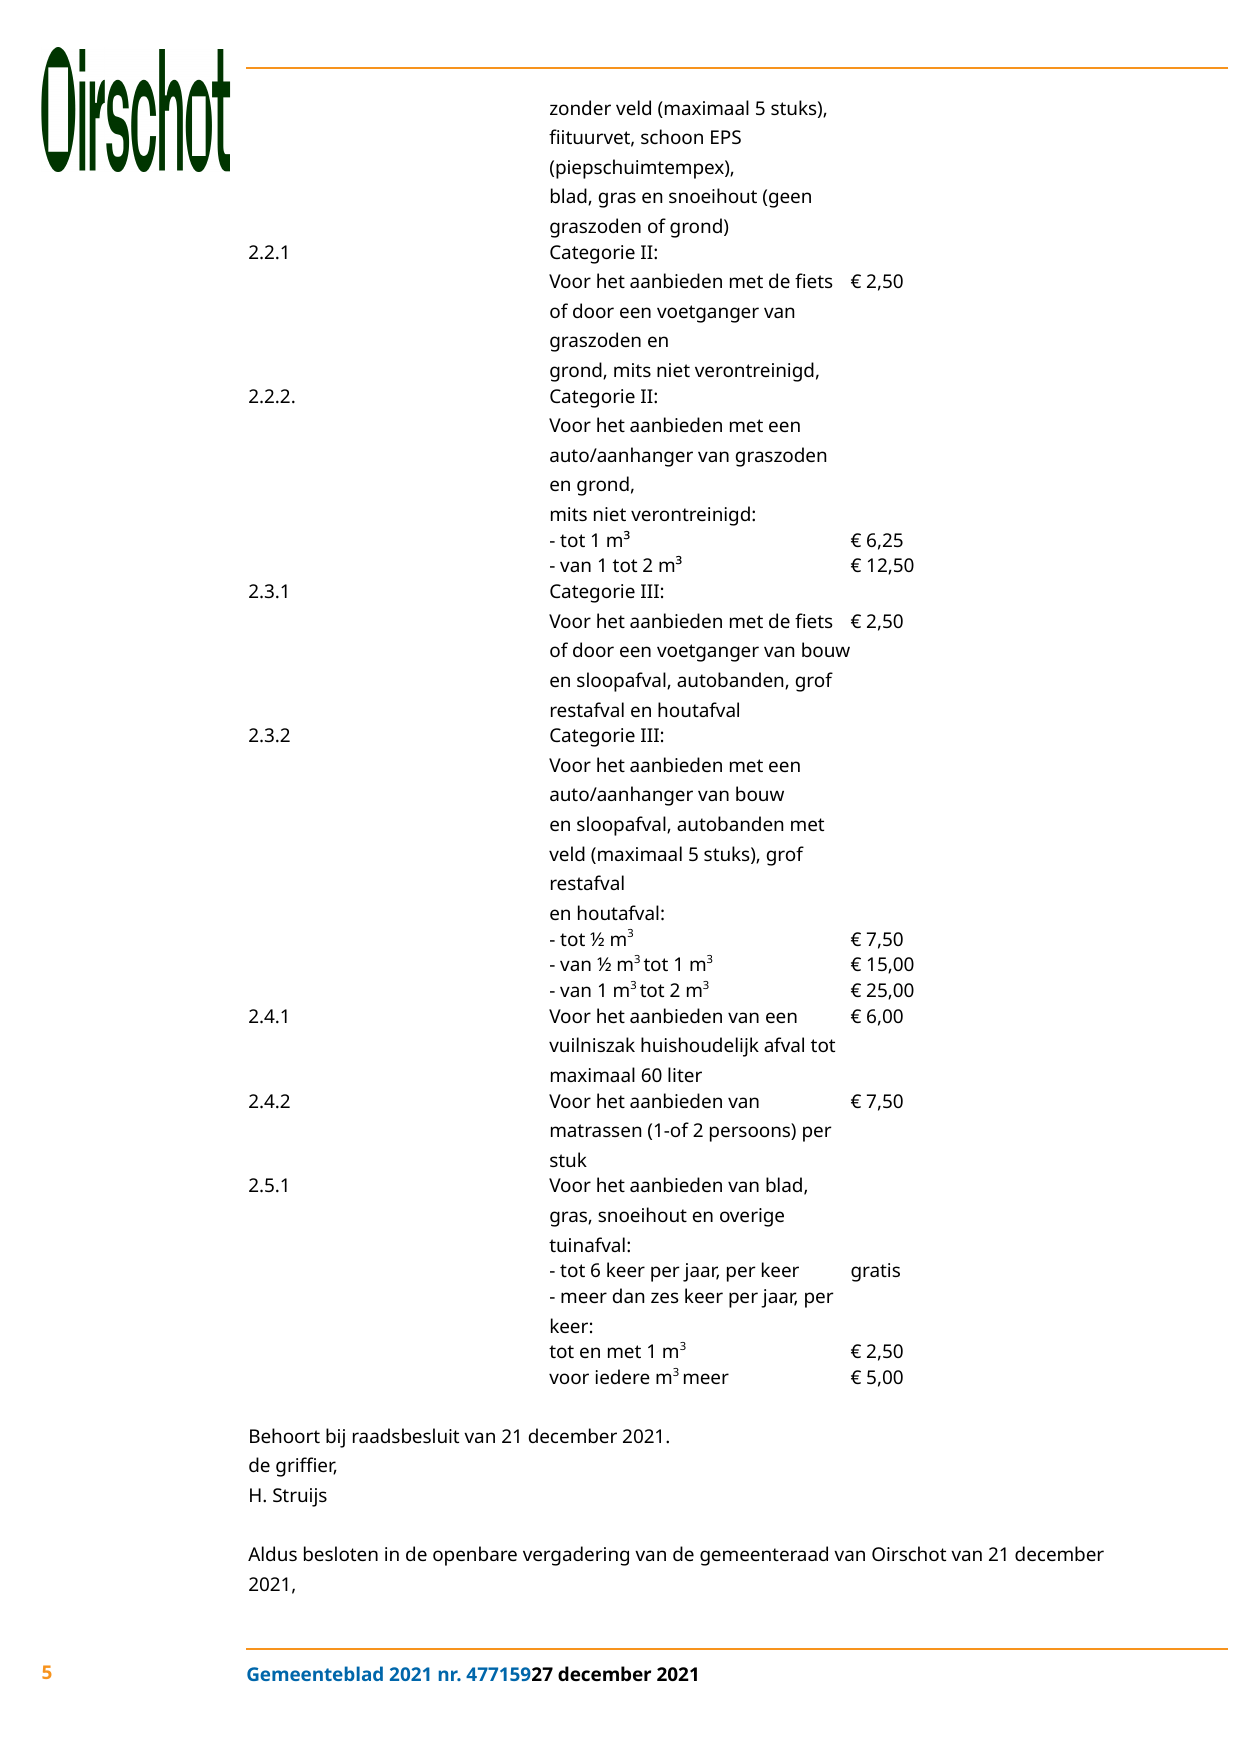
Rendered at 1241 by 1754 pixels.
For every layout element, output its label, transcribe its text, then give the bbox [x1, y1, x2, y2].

table_cell [248, 1258, 549, 1283]
table_cell [850, 1283, 1152, 1339]
table_cell € 7,50 [850, 926, 1152, 951]
table_cell 2.3.2 [248, 723, 549, 926]
table_cell € 2,50 [850, 579, 1152, 722]
table_cell [850, 383, 1152, 527]
text H. Struijs [248, 1482, 1152, 1508]
table_cell [248, 1364, 549, 1390]
table_cell 2.2.2. [248, 383, 549, 527]
picture [41, 47, 231, 172]
table_cell - van 1 tot 2 m³ [549, 553, 850, 578]
text de griffier, [248, 1452, 1152, 1478]
table_cell voor iedere m3 meer [549, 1364, 850, 1390]
table_cell - meer dan zes keer per jaar, per keer: [549, 1283, 850, 1339]
table_cell - tot 1 m³ [549, 527, 850, 553]
table_cell Voor het aanbieden van een vuilniszak huishoudelijk afval tot maximaal 60 liter [549, 1003, 850, 1088]
table_cell - tot 6 keer per jaar, per keer [549, 1258, 850, 1283]
table_header [850, 95, 1152, 239]
text Aldus besloten in de openbare vergadering van de gemeenteraad van Oirschot van 21 december 2021, [248, 1541, 1152, 1597]
table_cell 2.2.1 [248, 239, 549, 383]
table_cell € 2,50 [850, 1339, 1152, 1364]
table_cell 2.5.1 [248, 1173, 549, 1258]
table_cell - tot ½ m3 [549, 926, 850, 951]
table_cell Categorie II: Voor het aanbieden met een auto/aanhanger van graszoden en grond, mits niet verontreinigd: [549, 383, 850, 527]
table_cell € 25,00 [850, 977, 1152, 1003]
text Behoort bij raadsbesluit van 21 december 2021. [248, 1423, 1152, 1449]
table_cell [248, 951, 549, 977]
table_cell - van 1 m3 tot 2 m3 [549, 977, 850, 1003]
table_cell Categorie II: Voor het aanbieden met de fiets of door een voetganger van graszoden en grond, mits niet verontreinigd, [549, 239, 850, 383]
table_cell [850, 723, 1152, 926]
table_cell € 6,00 [850, 1003, 1152, 1088]
table_header [248, 95, 549, 239]
table_cell € 12,50 [850, 553, 1152, 578]
table_cell Categorie III: Voor het aanbieden met een auto/aanhanger van bouw en sloopafval, autobanden met veld (maximaal 5 stuks), grof restafval en houtafval: [549, 723, 850, 926]
table_cell € 5,00 [850, 1364, 1152, 1390]
table_cell tot en met 1 m3 [549, 1339, 850, 1364]
table_cell Voor het aanbieden van blad, gras, snoeihout en overige tuinafval: [549, 1173, 850, 1258]
table_cell € 15,00 [850, 951, 1152, 977]
table_cell 2.3.1 [248, 579, 549, 722]
table_cell [248, 1283, 549, 1339]
table_cell [248, 1339, 549, 1364]
table_cell [248, 926, 549, 951]
table_cell [850, 1173, 1152, 1258]
table_cell [248, 527, 549, 553]
table_cell € 7,50 [850, 1088, 1152, 1173]
table_cell [248, 977, 549, 1003]
table_header zonder veld (maximaal 5 stuks), fiituurvet, schoon EPS (piepschuimtempex), blad, gras en snoeihout (geen graszoden of grond) [549, 95, 850, 239]
table_cell gratis [850, 1258, 1152, 1283]
table_cell Voor het aanbieden van matrassen (1-of 2 persoons) per stuk [549, 1088, 850, 1173]
table_cell € 2,50 [850, 239, 1152, 383]
table_cell 2.4.2 [248, 1088, 549, 1173]
table_cell 2.4.1 [248, 1003, 549, 1088]
table_cell - van ½ m3 tot 1 m3 [549, 951, 850, 977]
table_cell € 6,25 [850, 527, 1152, 553]
table_cell [248, 553, 549, 578]
table_cell Categorie III: Voor het aanbieden met de fiets of door een voetganger van bouw en sloopafval, autobanden, grof restafval en houtafval [549, 579, 850, 722]
